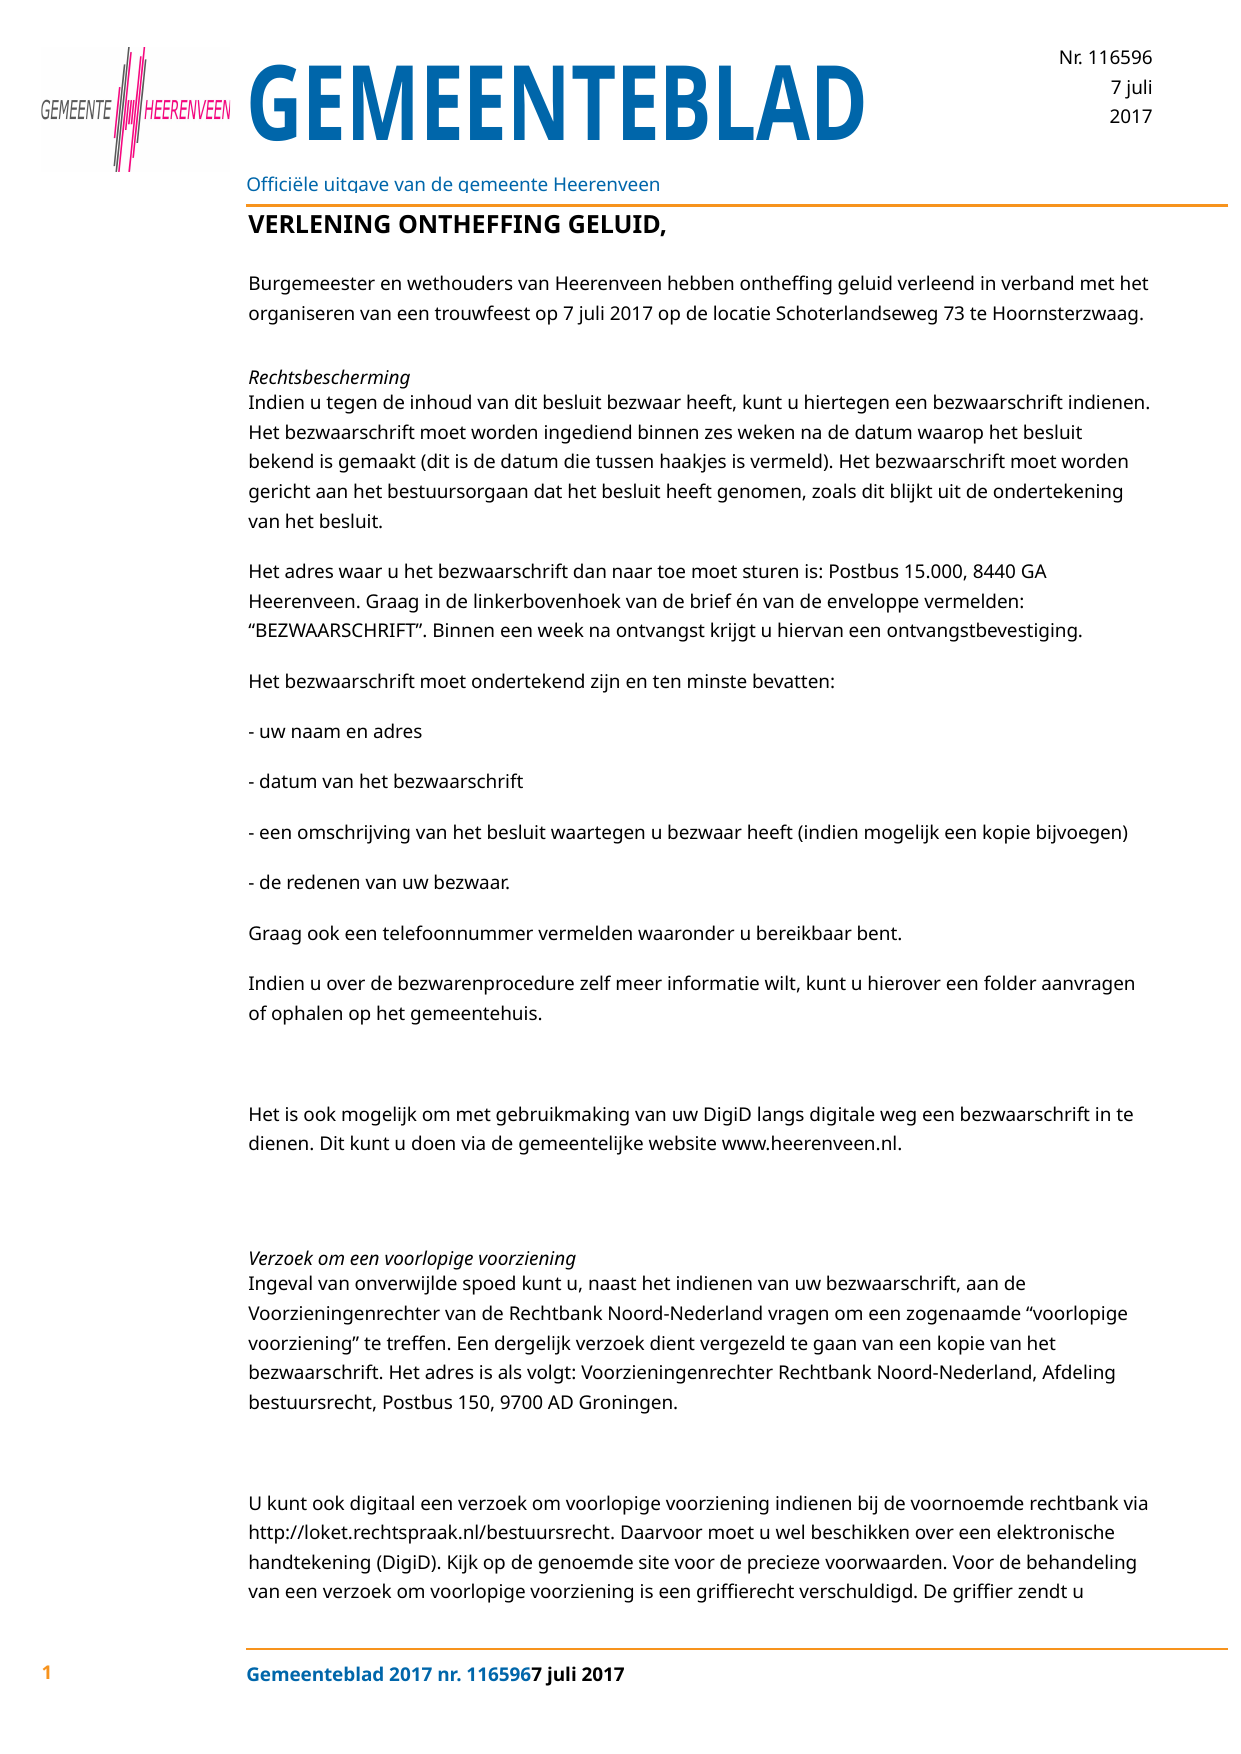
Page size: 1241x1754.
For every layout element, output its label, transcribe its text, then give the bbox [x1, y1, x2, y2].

text Indien u tegen de inhoud van dit besluit bezwaar heeft, kunt u hiertegen een bezwaarschrift indienen. Het bezwaarschrift moet worden ingediend binnen zes weken na de datum waarop het besluit bekend is gemaakt (dit is de datum die tussen haakjes is vermeld). Het bezwaarschrift moet worden gericht aan het bestuursorgaan dat het besluit heeft genomen, zoals dit blijkt uit de ondertekening van het besluit. [248, 389, 1152, 534]
text Het bezwaarschrift moet ondertekend zijn en ten minste bevatten: [248, 668, 1152, 694]
text Ingeval van onverwijlde spoed kunt u, naast het indienen van uw bezwaarschrift, aan de Voorzieningenrechter van de Rechtbank Noord-Nederland vragen om een zogenaamde “voorlopige voorziening” te treffen. Een dergelijk verzoek dient vergezeld te gaan van een kopie van het bezwaarschrift. Het adres is als volgt: Voorzieningenrechter Rechtbank Noord-Nederland, Afdeling bestuursrecht, Postbus 150, 9700 AD Groningen. [248, 1271, 1152, 1414]
text - de redenen van uw bezwaar. [248, 869, 1152, 895]
text Rechtsbescherming [248, 364, 1152, 389]
text U kunt ook digitaal een verzoek om voorlopige voorziening indienen bij de voornoemde rechtbank via http://loket.rechtspraak.nl/bestuursrecht. Daarvoor moet u wel beschikken over een elektronische handtekening (DigiD). Kijk op de genoemde site voor de precieze voorwaarden. Voor de behandeling van een verzoek om voorlopige voorziening is een griffierecht verschuldigd. De griffier zendt u [248, 1490, 1152, 1604]
text Het is ook mogelijk om met gebruikmaking van uw DigiD langs digitale weg een bezwaarschrift in te dienen. Dit kunt u doen via de gemeentelijke website www.heerenveen.nl. [248, 1101, 1152, 1156]
text - een omschrijving van het besluit waartegen u bezwaar heeft (indien mogelijk een kopie bijvoegen) [248, 819, 1152, 845]
text Het adres waar u het bezwaarschrift dan naar toe moet sturen is: Postbus 15.000, 8440 GA Heerenveen. Graag in de linkerbovenhoek van de brief én van de enveloppe vermelden: “BEZWAARSCHRIFT”. Binnen een week na ontvangst krijgt u hiervan een ontvangstbevestiging. [248, 558, 1152, 643]
text Verzoek om een voorlopige voorziening [248, 1245, 1152, 1271]
text VERLENING ONTHEFFING GELUID, [248, 207, 1152, 241]
text Indien u over de bezwarenprocedure zelf meer informatie wilt, kunt u hierover een folder aanvragen of ophalen op het gemeentehuis. [248, 970, 1152, 1026]
text Burgemeester en wethouders van Heerenveen hebben ontheffing geluid verleend in verband met het organiseren van een trouwfeest op 7 juli 2017 op de locatie Schoterlandseweg 73 te Hoornsterzwaag. [248, 270, 1152, 326]
text - datum van het bezwaarschrift [248, 769, 1152, 794]
text Graag ook een telefoonnummer vermelden waaronder u bereikbaar bent. [248, 920, 1152, 946]
picture [41, 47, 231, 172]
text - uw naam en adres [248, 718, 1152, 744]
